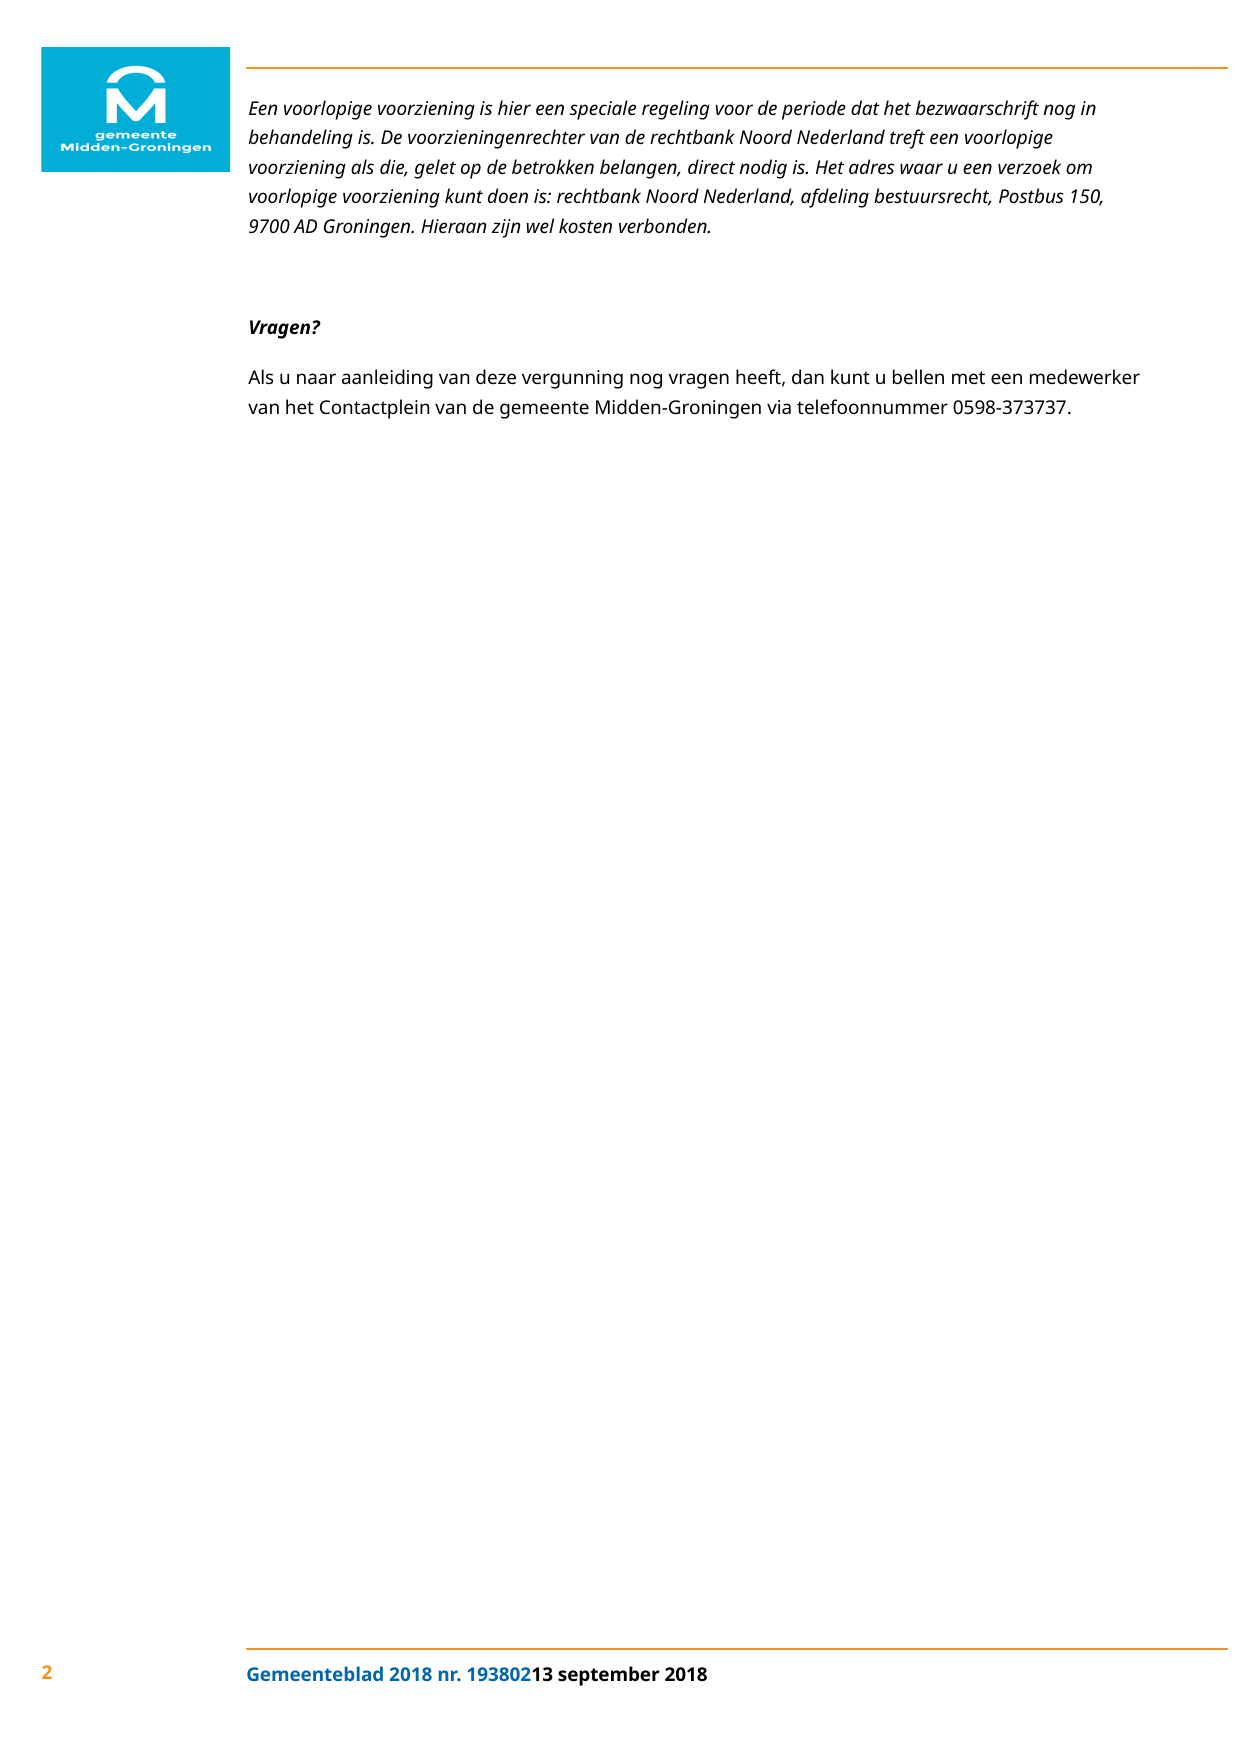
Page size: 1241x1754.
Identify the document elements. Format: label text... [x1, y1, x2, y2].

text Als u naar aanleiding van deze vergunning nog vragen heeft, dan kunt u bellen met een medewerker van het Contactplein van de gemeente Midden-Groningen via telefoonnummer 0598-373737. [248, 364, 1152, 420]
picture [184, 146, 190, 153]
text Een voorlopige voorziening is hier een speciale regeling voor de periode dat het bezwaarschrift nog in behandeling is. De voorzieningenrechter van de rechtbank Noord Nederland treft een voorlopige voorziening als die, gelet op de betrokken belangen, direct nodig is. Het adres waar u een verzoek om voorlopige voorziening kunt doen is: rechtbank Noord Nederland, afdeling bestuursrecht, Postbus 150, 9700 AD Groningen. Hieraan zijn wel kosten verbonden. [248, 95, 1152, 239]
picture [107, 89, 165, 122]
text Vragen? [248, 314, 1152, 340]
picture [108, 66, 164, 82]
